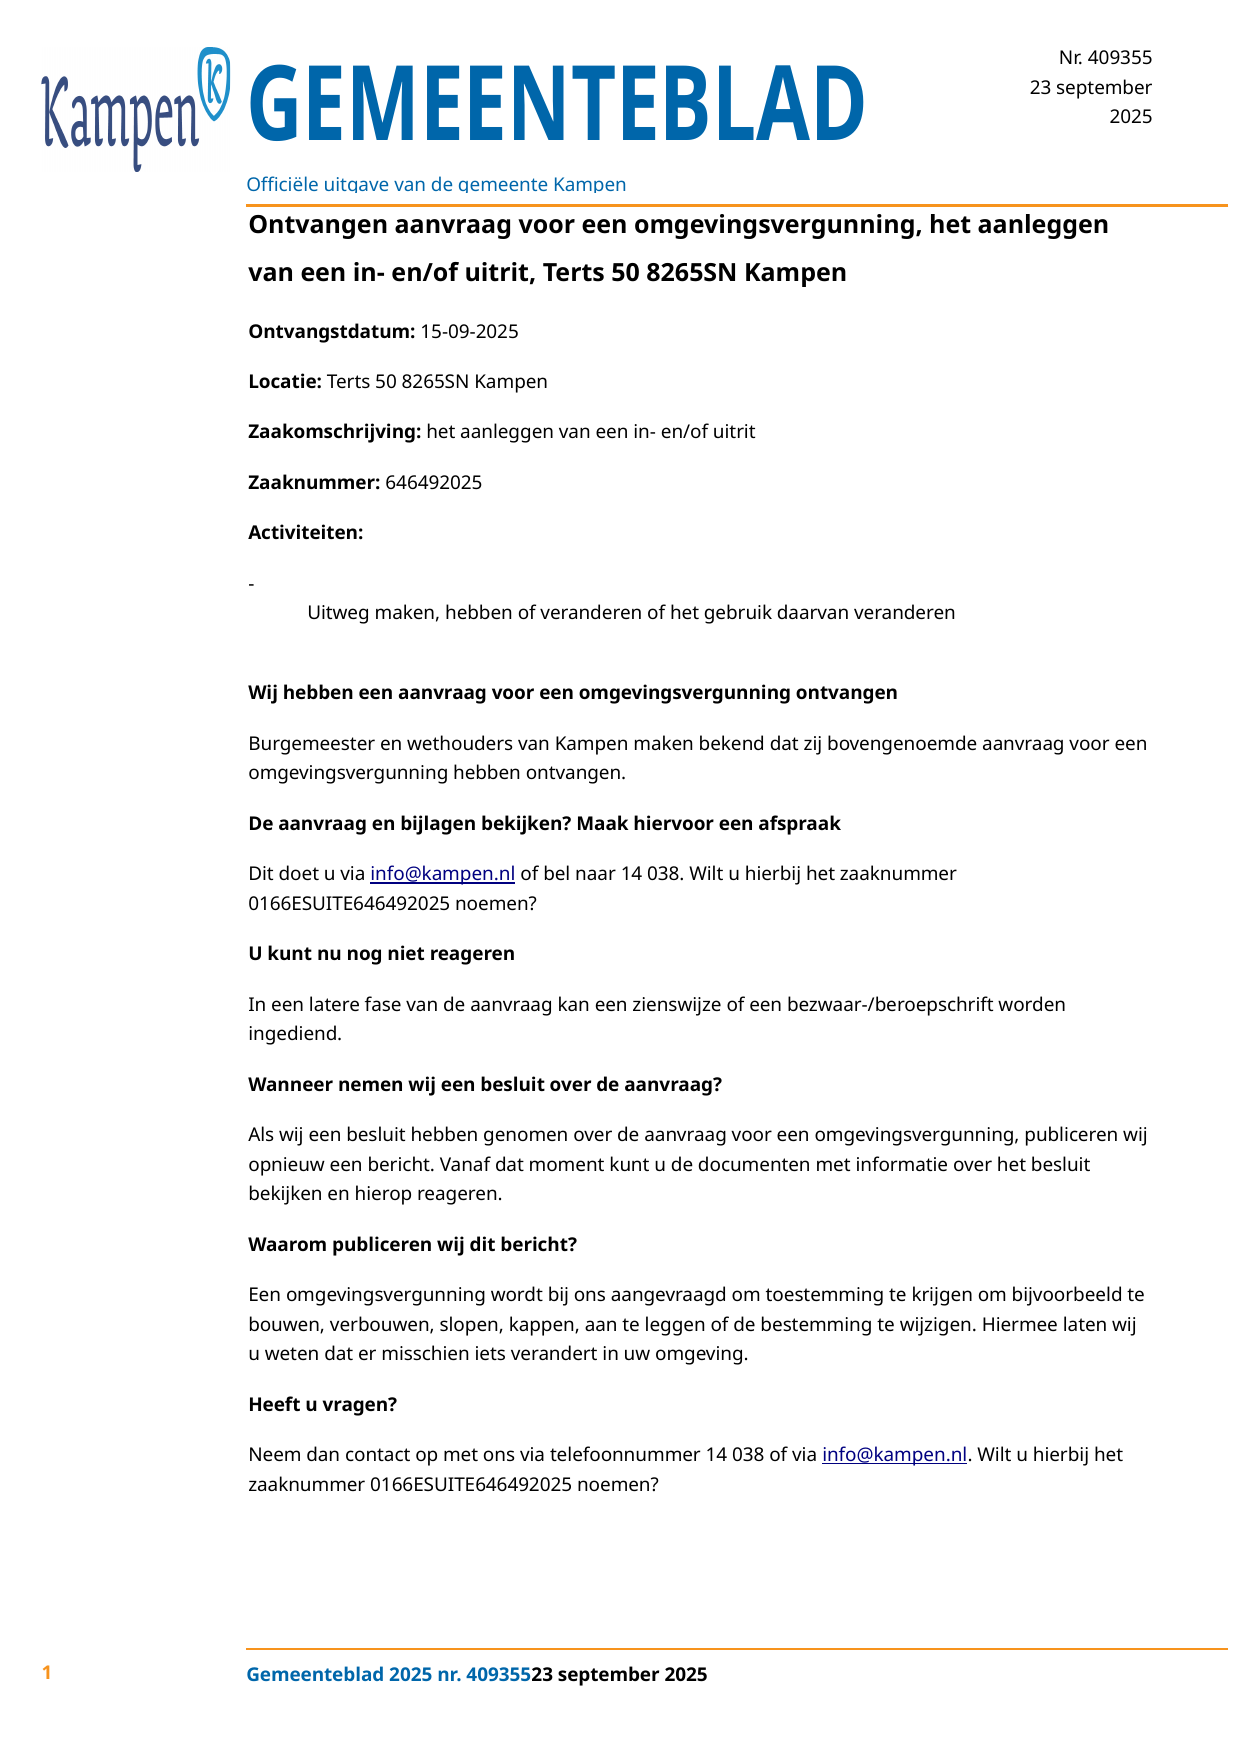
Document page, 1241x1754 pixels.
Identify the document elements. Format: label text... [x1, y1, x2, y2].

text Activiteiten: [248, 519, 1152, 545]
text Ontvangstdatum: 15-09-2025 [248, 318, 1152, 344]
text Heeft u vragen? [248, 1391, 1152, 1417]
list Uitweg maken, hebben of veranderen of het gebruik daarvan veranderen [248, 599, 1152, 625]
text De aanvraag en bijlagen bekijken? Maak hiervoor een afspraak [248, 810, 1152, 836]
text Als wij een besluit hebben genomen over de aanvraag voor een omgevingsvergunning, publiceren wij opnieuw een bericht. Vanaf dat moment kunt u de documenten met informatie over het besluit bekijken en hierop reageren. [248, 1121, 1152, 1206]
text Wij hebben een aanvraag voor een omgevingsvergunning ontvangen [248, 679, 1152, 705]
text In een latere fase van de aanvraag kan een zienswijze of een bezwaar-/beroepschrift worden ingediend. [248, 991, 1152, 1046]
text Dit doet u via info@kampen.nl of bel naar 14 038. Wilt u hierbij het zaaknummer 0166ESUITE646492025 noemen? [248, 860, 1152, 916]
text Neem dan contact op met ons via telefoonnummer 14 038 of via info@kampen.nl. Wilt u hierbij het zaaknummer 0166ESUITE646492025 noemen? [248, 1441, 1152, 1497]
picture [41, 47, 231, 172]
text Zaaknummer: 646492025 [248, 469, 1152, 495]
text Ontvangen aanvraag voor een omgevingsvergunning, het aanleggen van een in- en/of uitrit, Terts 50 8265SN Kampen [248, 207, 1152, 288]
text Burgemeester en wethouders van Kampen maken bekend dat zij bovengenoemde aanvraag voor een omgevingsvergunning hebben ontvangen. [248, 730, 1152, 785]
text U kunt nu nog niet reageren [248, 940, 1152, 966]
text Wanneer nemen wij een besluit over de aanvraag? [248, 1071, 1152, 1097]
text Zaakomschrijving: het aanleggen van een in- en/of uitrit [248, 419, 1152, 444]
text Locatie: Terts 50 8265SN Kampen [248, 368, 1152, 394]
text Waarom publiceren wij dit bericht? [248, 1231, 1152, 1257]
text Een omgevingsvergunning wordt bij ons aangevraagd om toestemming te krijgen om bijvoorbeeld te bouwen, verbouwen, slopen, kappen, aan te leggen of de bestemming te wijzigen. Hiermee laten wij u weten dat er misschien iets verandert in uw omgeving. [248, 1281, 1152, 1366]
